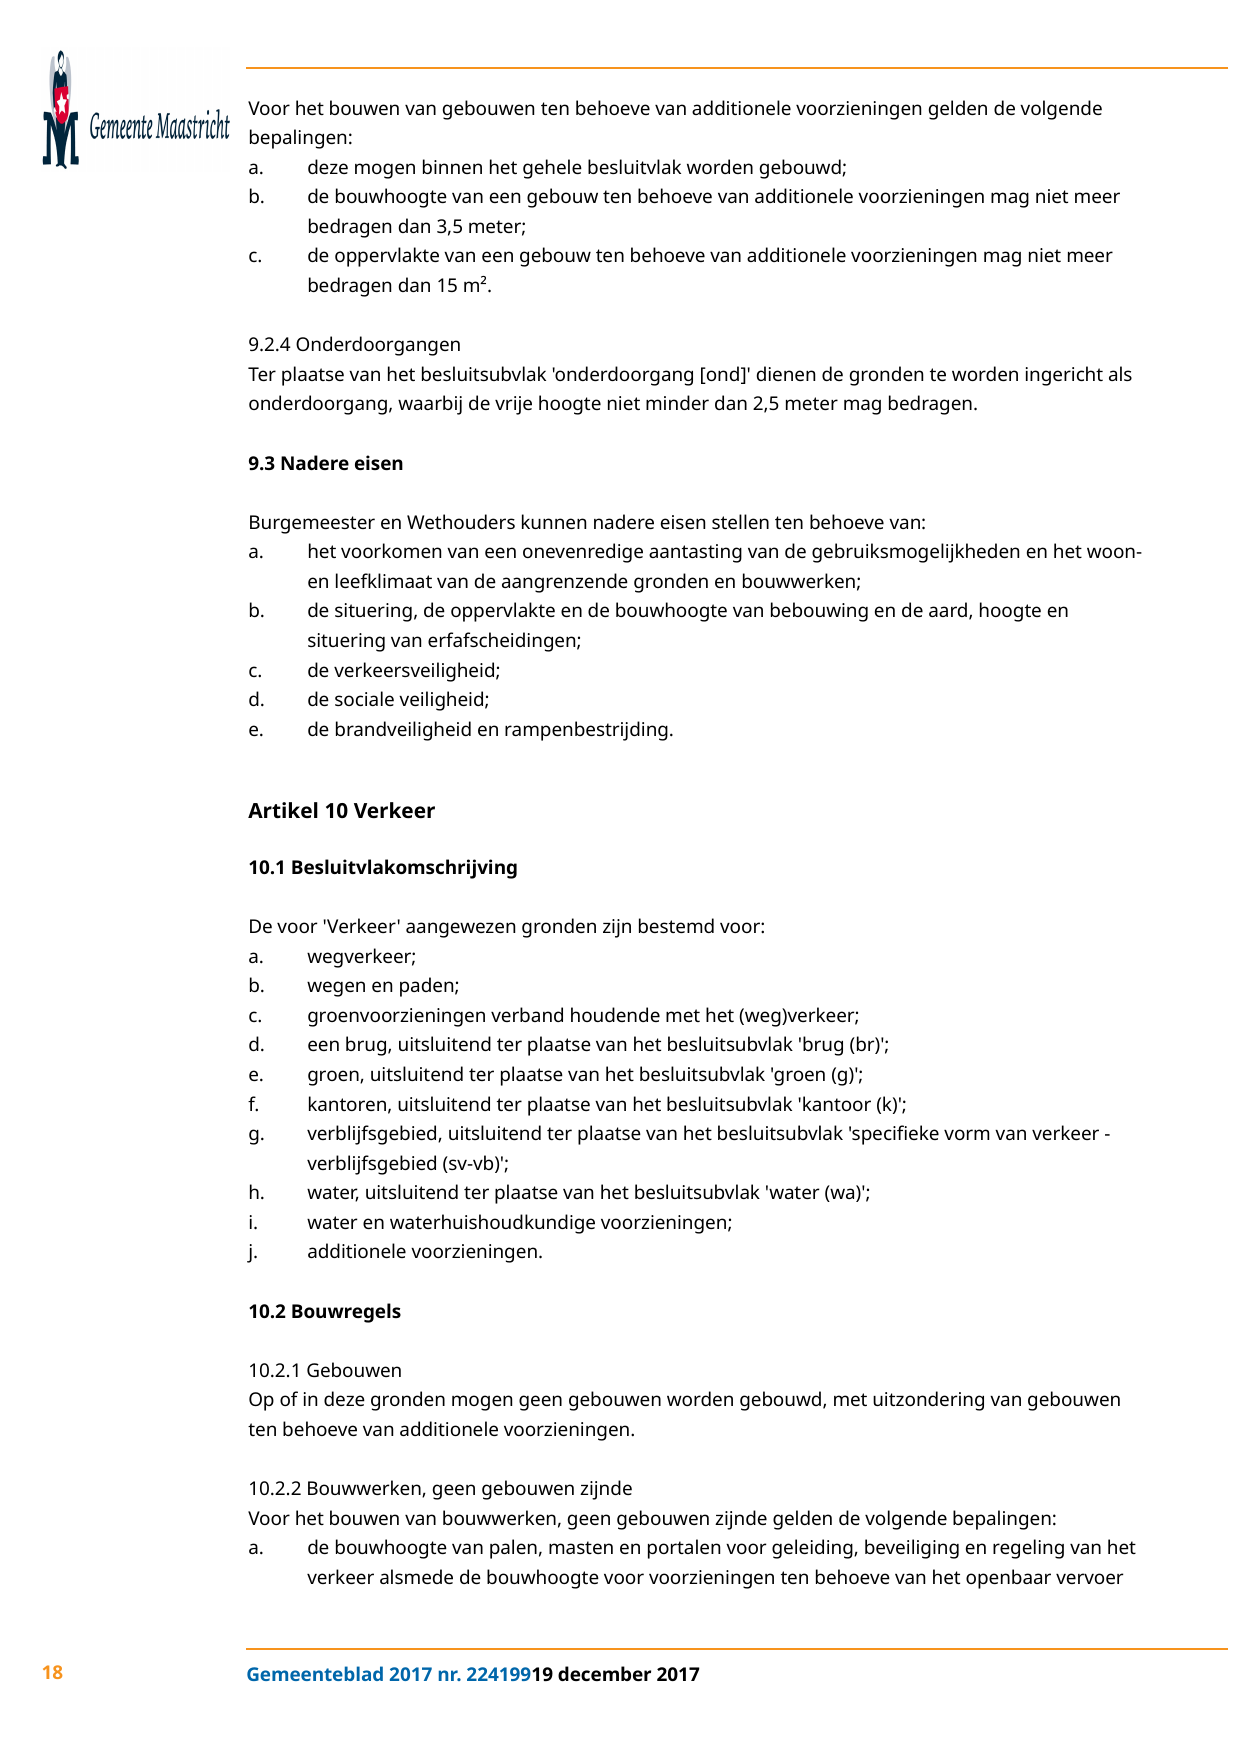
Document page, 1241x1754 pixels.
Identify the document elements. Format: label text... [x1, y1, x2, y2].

text Voor het bouwen van bouwwerken, geen gebouwen zijnde gelden de volgende bepalingen: [248, 1505, 1152, 1531]
list kantoren, uitsluitend ter plaatse van het besluitsubvlak 'kantoor (k)'; [248, 1091, 1152, 1116]
picture [41, 47, 231, 172]
list de bouwhoogte van palen, masten en portalen voor geleiding, beveiliging en regeling van het verkeer alsmede de bouwhoogte voor voorzieningen ten behoeve van het openbaar vervoer [248, 1534, 1152, 1590]
list additionele voorzieningen. [248, 1239, 1152, 1264]
text Artikel 10 Verkeer [248, 796, 1152, 824]
text 9.3 Nadere eisen [248, 450, 1152, 476]
list een brug, uitsluitend ter plaatse van het besluitsubvlak 'brug (br)'; [248, 1032, 1152, 1057]
list verblijfsgebied, uitsluitend ter plaatse van het besluitsubvlak 'specifieke vorm van verkeer - verblijfsgebied (sv-vb)'; [248, 1120, 1152, 1176]
text 10.2.2 Bouwwerken, geen gebouwen zijnde [248, 1475, 1152, 1501]
list wegverkeer; [248, 943, 1152, 968]
text Burgemeester en Wethouders kunnen nadere eisen stellen ten behoeve van: [248, 509, 1152, 535]
list deze mogen binnen het gehele besluitvlak worden gebouwd; [248, 154, 1152, 180]
text Voor het bouwen van gebouwen ten behoeve van additionele voorzieningen gelden de volgende bepalingen: [248, 95, 1152, 150]
text 10.2 Bouwregels [248, 1298, 1152, 1323]
list de verkeersveiligheid; [248, 657, 1152, 683]
list water, uitsluitend ter plaatse van het besluitsubvlak 'water (wa)'; [248, 1179, 1152, 1205]
list het voorkomen van een onevenredige aantasting van de gebruiksmogelijkheden en het woon- en leefklimaat van de aangrenzende gronden en bouwwerken; [248, 538, 1152, 594]
text 10.2.1 Gebouwen [248, 1357, 1152, 1383]
text De voor 'Verkeer' aangewezen gronden zijn bestemd voor: [248, 913, 1152, 939]
list groen, uitsluitend ter plaatse van het besluitsubvlak 'groen (g)'; [248, 1061, 1152, 1087]
text 9.2.4 Onderdoorgangen [248, 331, 1152, 357]
text 10.1 Besluitvlakomschrijving [248, 854, 1152, 880]
list de bouwhoogte van een gebouw ten behoeve van additionele voorzieningen mag niet meer bedragen dan 3,5 meter; [248, 183, 1152, 239]
list wegen en paden; [248, 972, 1152, 998]
list de brandveiligheid en rampenbestrijding. [248, 716, 1152, 742]
list groenvoorzieningen verband houdende met het (weg)verkeer; [248, 1002, 1152, 1028]
list de sociale veiligheid; [248, 686, 1152, 712]
list de oppervlakte van een gebouw ten behoeve van additionele voorzieningen mag niet meer bedragen dan 15 m². [248, 243, 1152, 298]
list de situering, de oppervlakte en de bouwhoogte van bebouwing en de aard, hoogte en situering van erfafscheidingen; [248, 598, 1152, 653]
text Op of in deze gronden mogen geen gebouwen worden gebouwd, met uitzondering van gebouwen ten behoeve van additionele voorzieningen. [248, 1387, 1152, 1442]
list water en waterhuishoudkundige voorzieningen; [248, 1209, 1152, 1235]
text Ter plaatse van het besluitsubvlak 'onderdoorgang [ond]' dienen de gronden te worden ingericht als onderdoorgang, waarbij de vrije hoogte niet minder dan 2,5 meter mag bedragen. [248, 361, 1152, 416]
